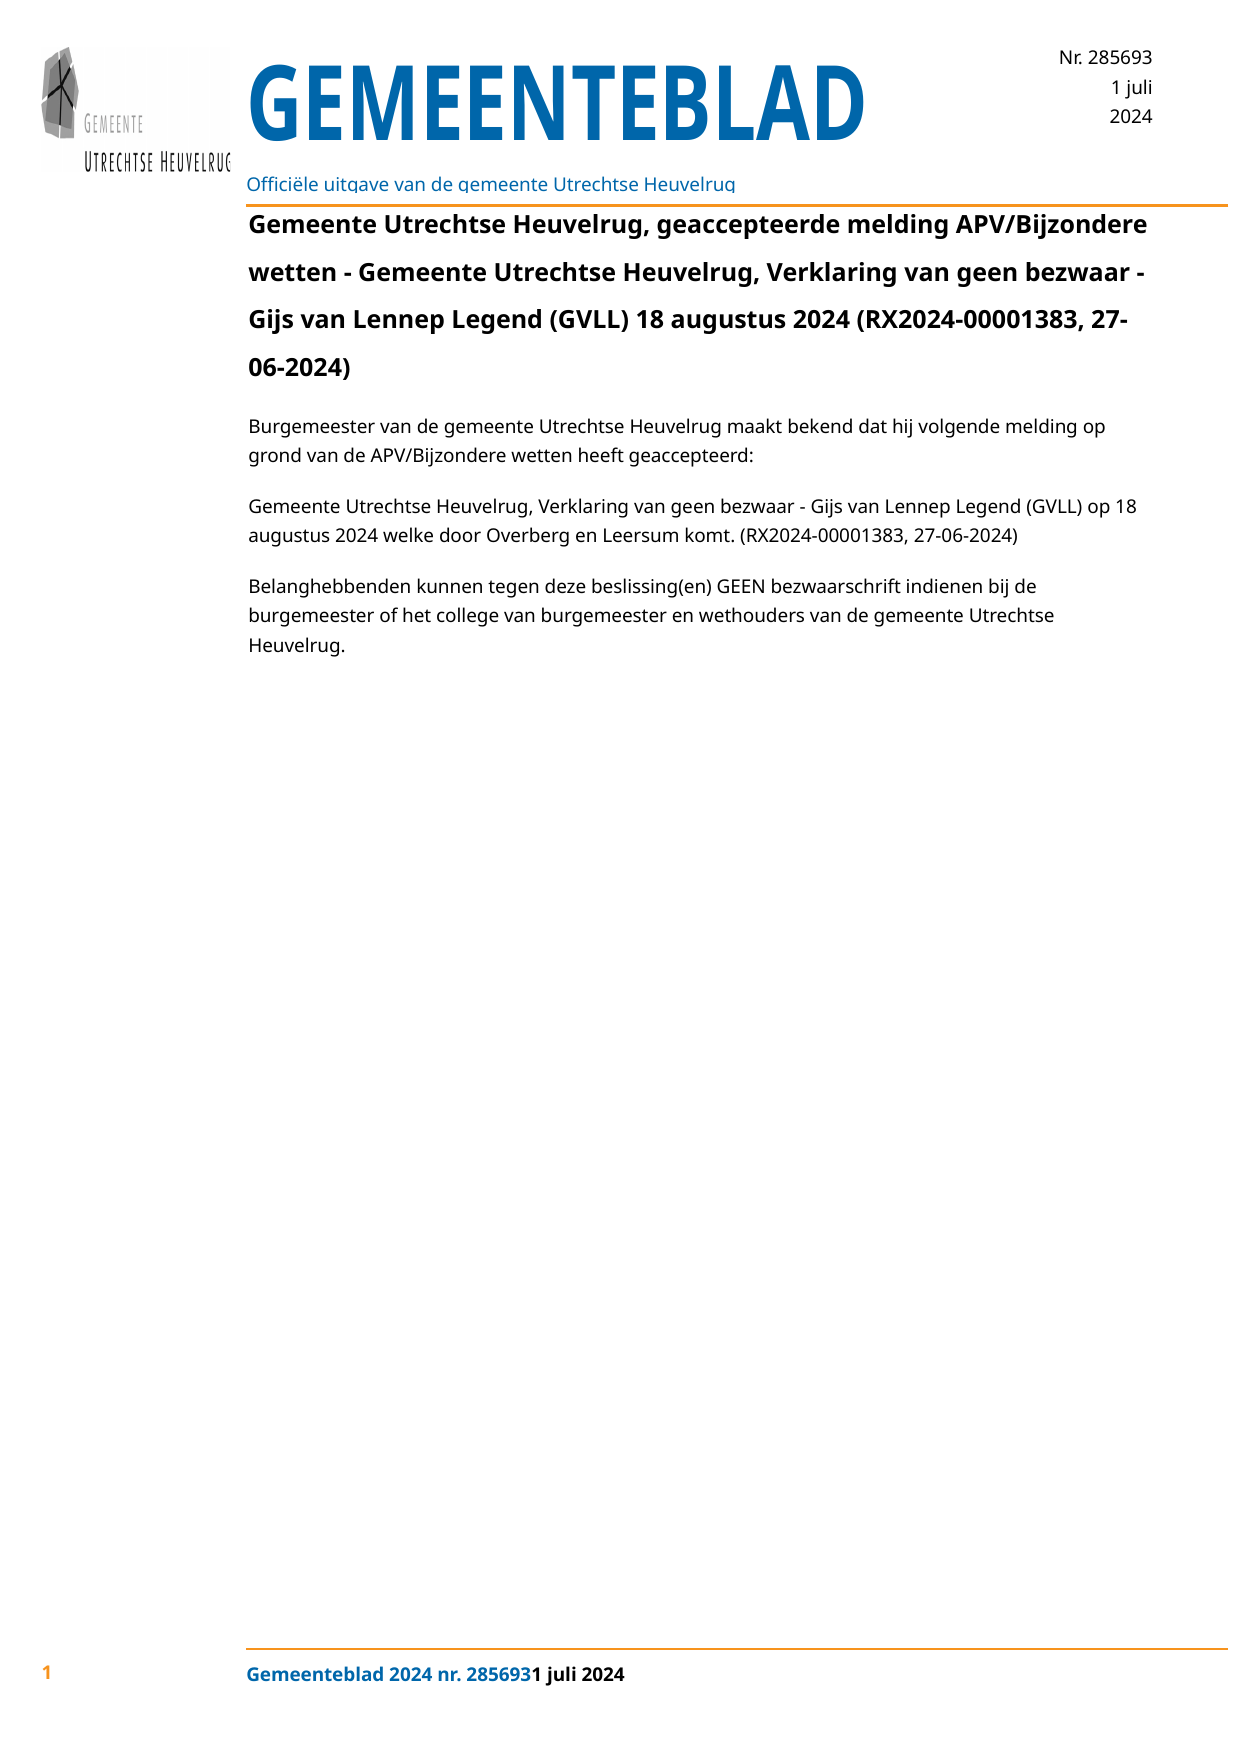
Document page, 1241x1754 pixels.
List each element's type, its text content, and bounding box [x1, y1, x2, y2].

text Burgemeester van de gemeente Utrechtse Heuvelrug maakt bekend dat hij volgende melding op grond van de APV/Bijzondere wetten heeft geaccepteerd: [248, 413, 1152, 468]
text Gemeente Utrechtse Heuvelrug, Verklaring van geen bezwaar - Gijs van Lennep Legend (GVLL) op 18 augustus 2024 welke door Overberg en Leersum komt. (RX2024-00001383, 27-06-2024) [248, 493, 1152, 548]
text Gemeente Utrechtse Heuvelrug, geaccepteerde melding APV/Bijzondere wetten - Gemeente Utrechtse Heuvelrug, Verklaring van geen bezwaar - Gijs van Lennep Legend (GVLL) 18 augustus 2024 (RX2024-00001383, 27-06-2024) [248, 207, 1152, 384]
text Belanghebbenden kunnen tegen deze beslissing(en) GEEN bezwaarschrift indienen bij de burgemeester of het college van burgemeester en wethouders van de gemeente Utrechtse Heuvelrug. [248, 573, 1152, 658]
picture [41, 47, 231, 172]
